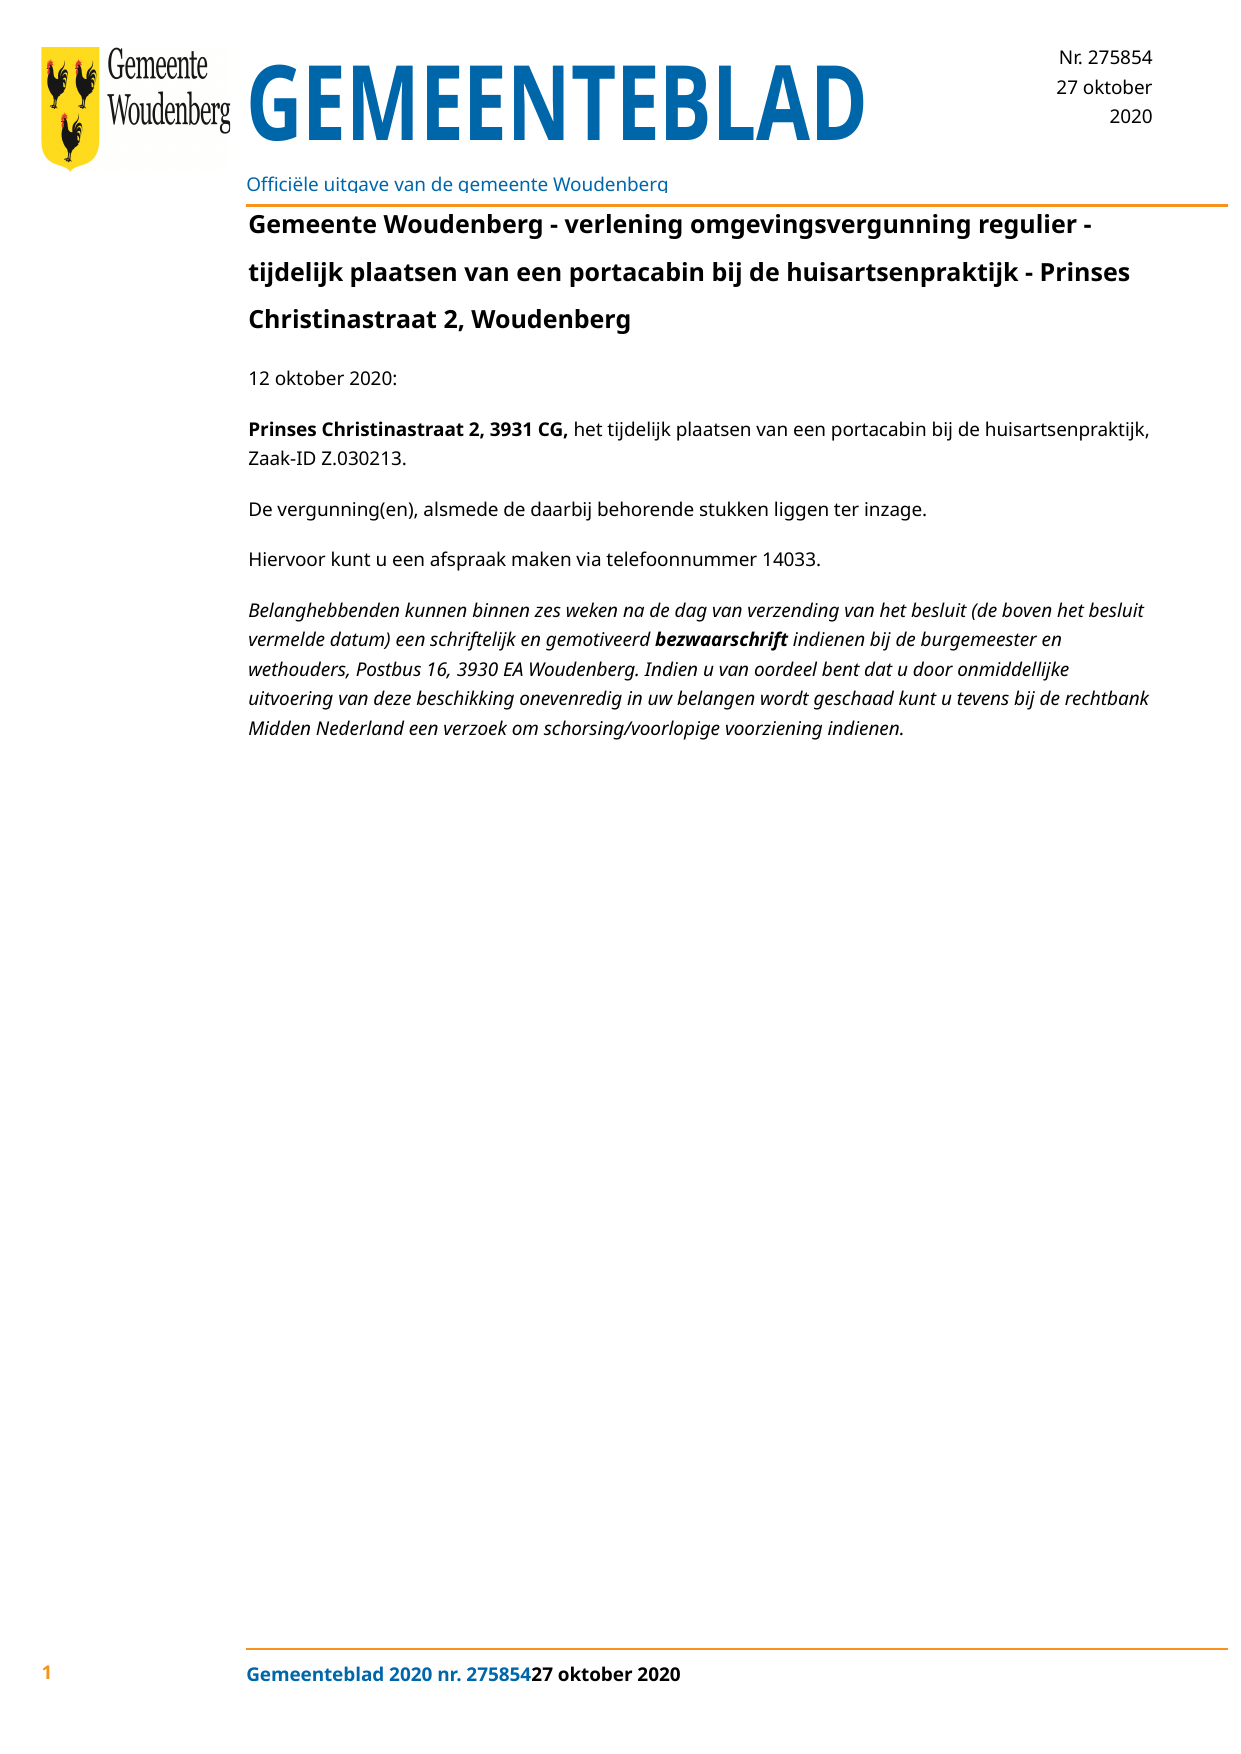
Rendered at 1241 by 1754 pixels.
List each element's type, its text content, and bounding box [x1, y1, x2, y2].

text De vergunning(en), alsmede de daarbij behorende stukken liggen ter inzage. [248, 496, 1152, 522]
picture [41, 47, 231, 172]
text Gemeente Woudenberg - verlening omgevingsvergunning regulier - tijdelijk plaatsen van een portacabin bij de huisartsenpraktijk - Prinses Christinastraat 2, Woudenberg [248, 207, 1152, 336]
text Prinses Christinastraat 2, 3931 CG, het tijdelijk plaatsen van een portacabin bij de huisartsenpraktijk, Zaak-ID Z.030213. [248, 416, 1152, 471]
text Hiervoor kunt u een afspraak maken via telefoonnummer 14033. [248, 546, 1152, 572]
text 12 oktober 2020: [248, 366, 1152, 391]
text Belanghebbenden kunnen binnen zes weken na de dag van verzending van het besluit (de boven het besluit vermelde datum) een schriftelijk en gemotiveerd bezwaarschrift indienen bij de burgemeester en wethouders, Postbus 16, 3930 EA Woudenberg. Indien u van oordeel bent dat u door onmiddellijke uitvoering van deze beschikking onevenredig in uw belangen wordt geschaad kunt u tevens bij de rechtbank Midden Nederland een verzoek om schorsing/voorlopige voorziening indienen. [248, 597, 1152, 741]
